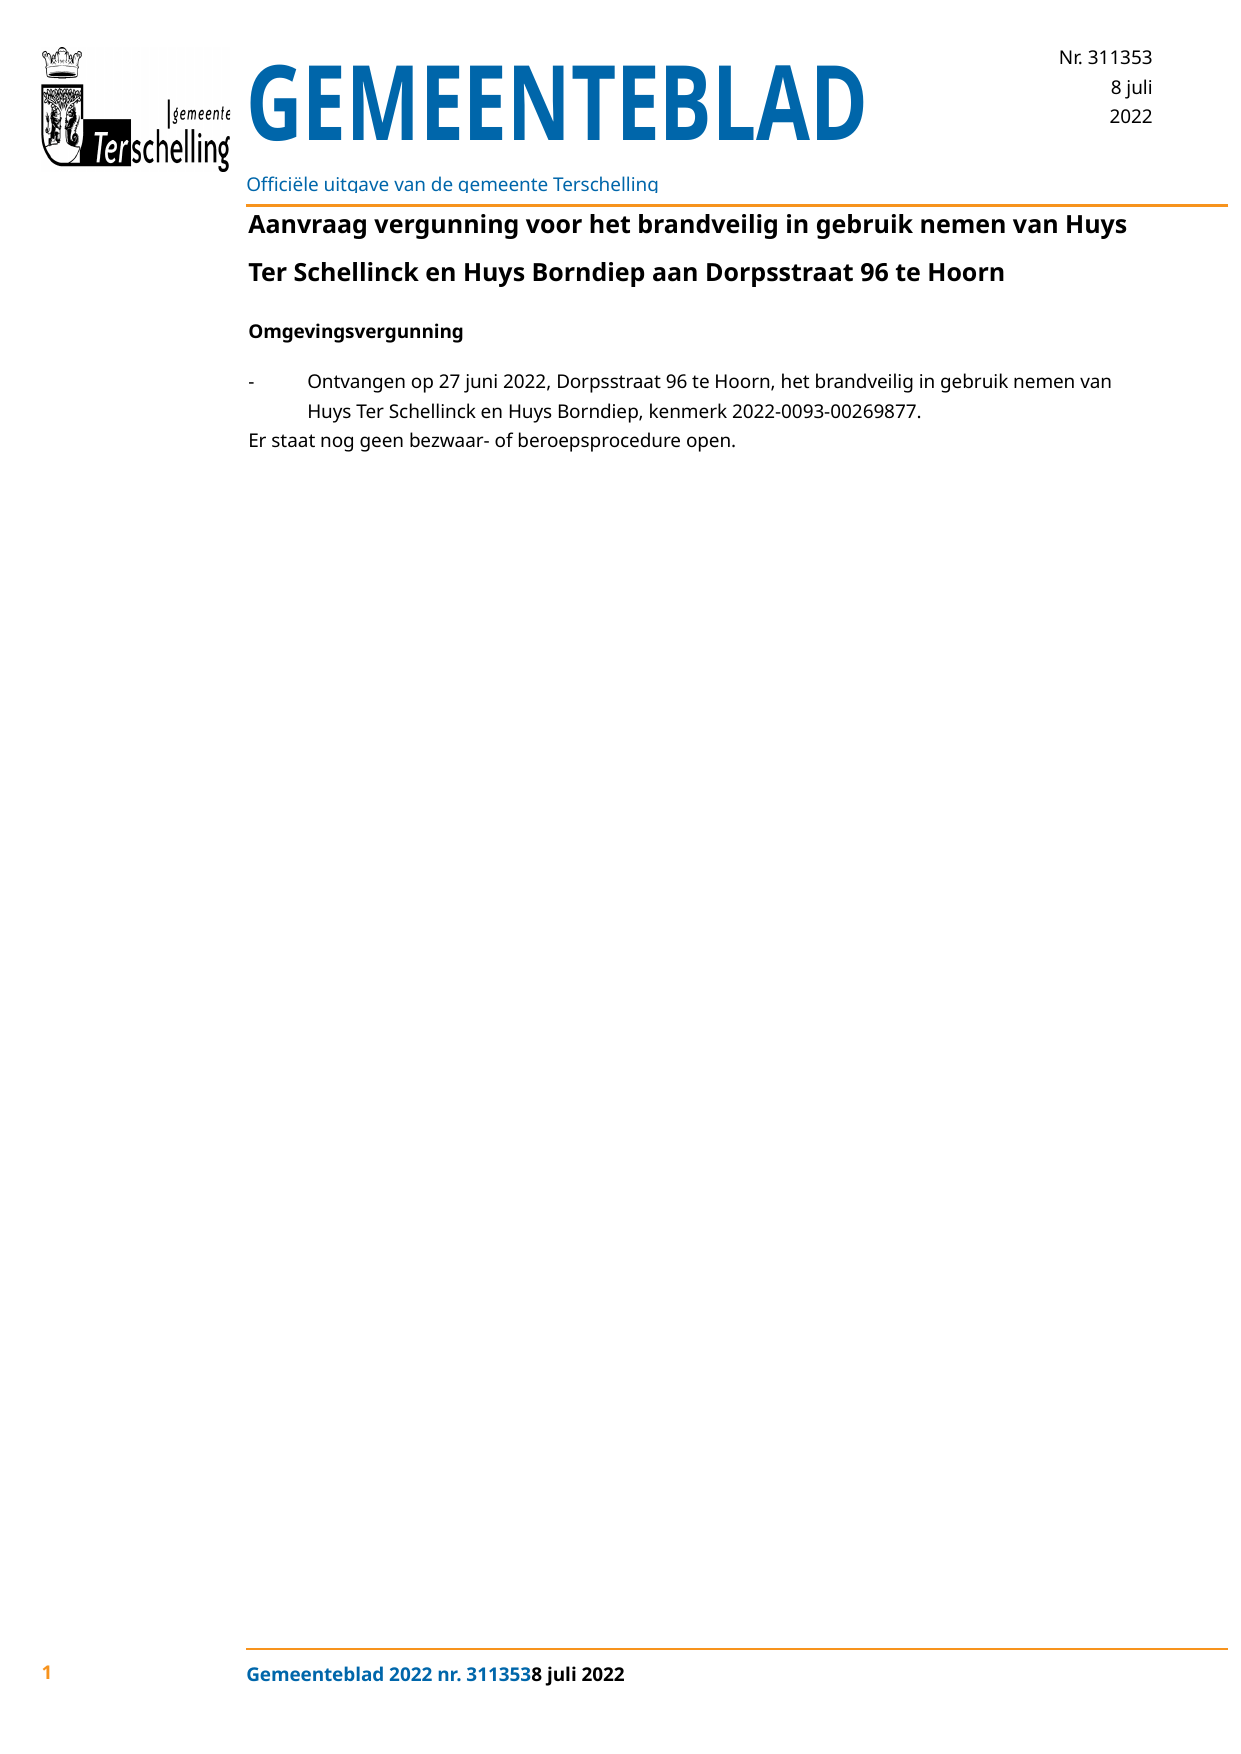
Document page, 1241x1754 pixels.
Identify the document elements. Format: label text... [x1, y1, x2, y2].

list Ontvangen op 27 juni 2022, Dorpsstraat 96 te Hoorn, het brandveilig in gebruik nemen van Huys Ter Schellinck en Huys Borndiep, kenmerk 2022-0093-00269877. [248, 368, 1152, 424]
picture [41, 47, 231, 172]
text Er staat nog geen bezwaar- of beroepsprocedure open. [248, 427, 1152, 453]
text Omgevingsvergunning [248, 318, 1152, 344]
text Aanvraag vergunning voor het brandveilig in gebruik nemen van Huys Ter Schellinck en Huys Borndiep aan Dorpsstraat 96 te Hoorn [248, 207, 1152, 288]
